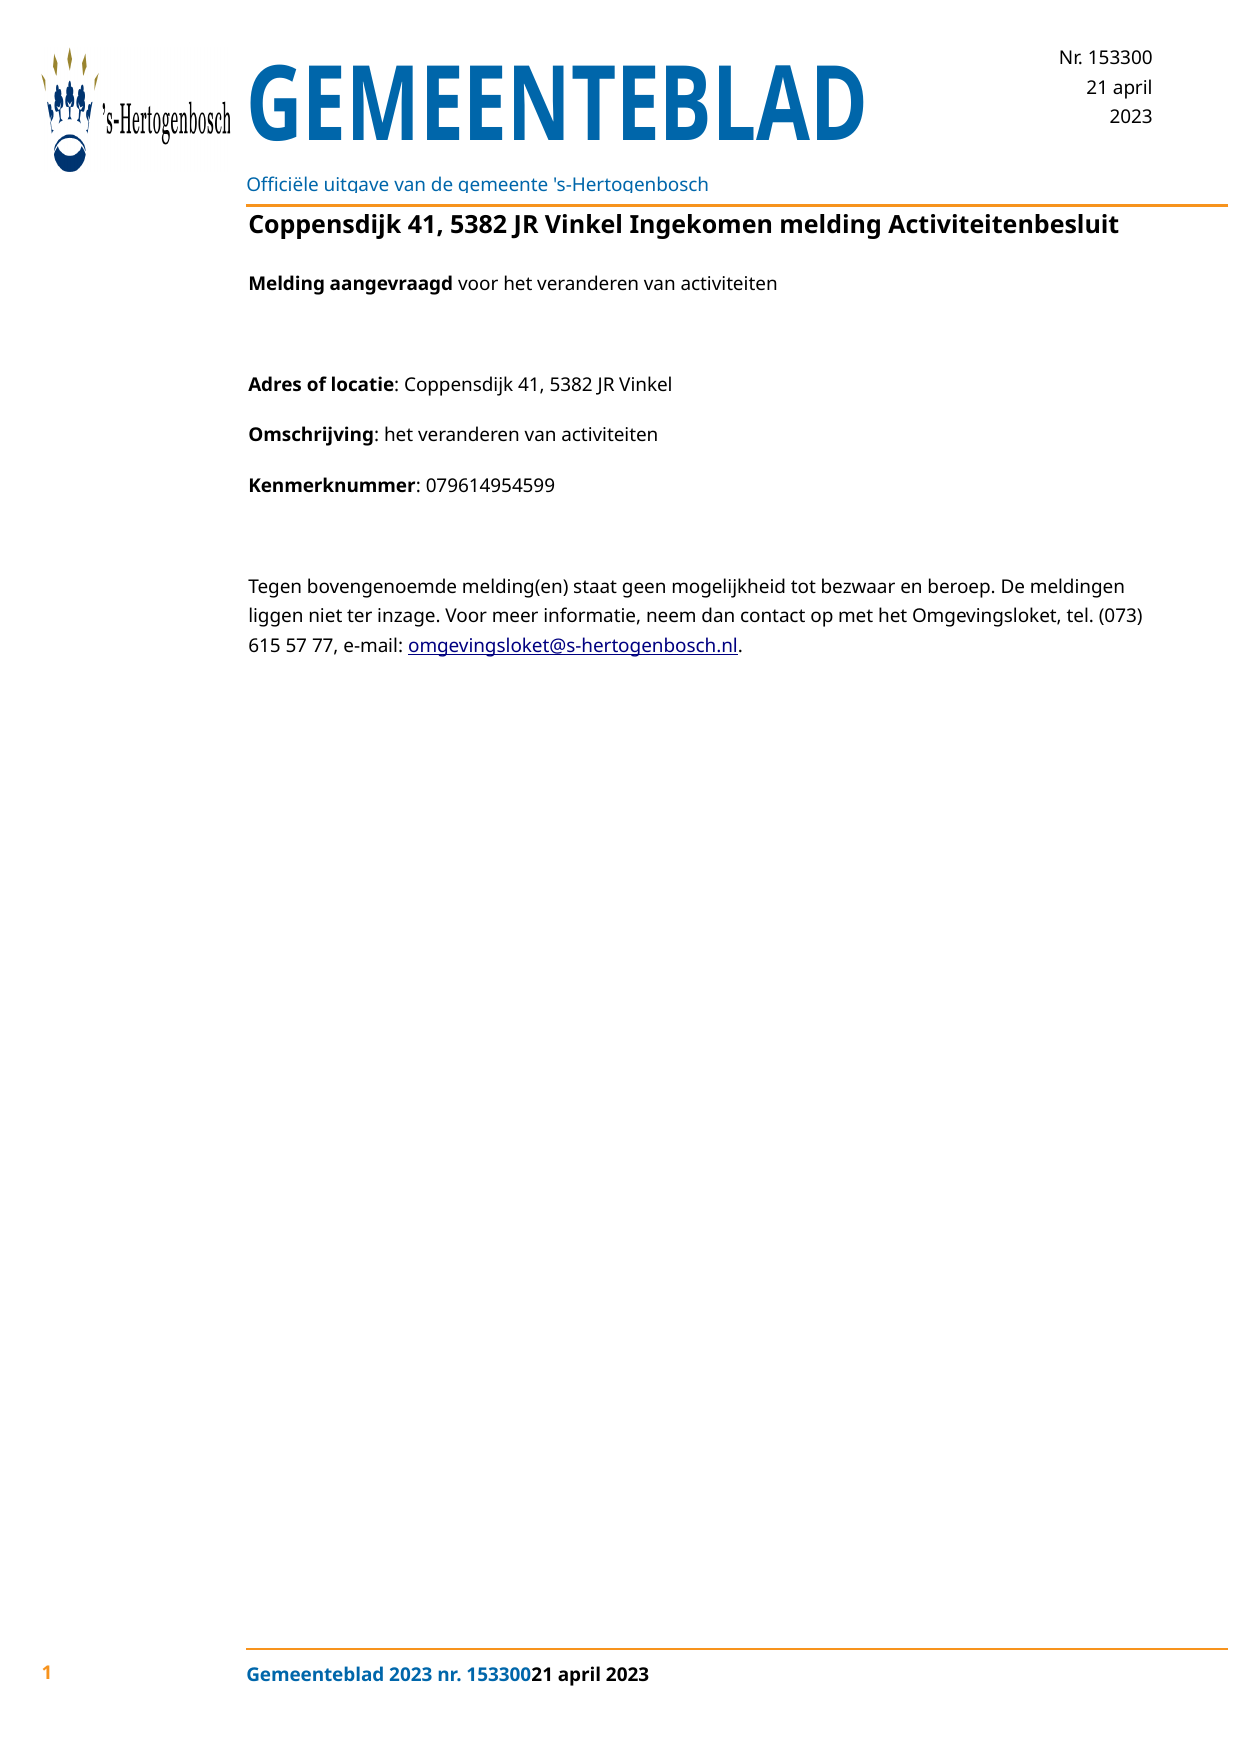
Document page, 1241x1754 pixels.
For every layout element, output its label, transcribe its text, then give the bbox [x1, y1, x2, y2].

text Omschrijving: het veranderen van activiteiten [248, 422, 1152, 447]
text Coppensdijk 41, 5382 JR Vinkel Ingekomen melding Activiteitenbesluit [248, 207, 1152, 241]
text Kenmerknummer: 079614954599 [248, 472, 1152, 498]
text Melding aangevraagd voor het veranderen van activiteiten [248, 270, 1152, 296]
picture [41, 47, 231, 172]
text Adres of locatie: Coppensdijk 41, 5382 JR Vinkel [248, 371, 1152, 397]
text Tegen bovengenoemde melding(en) staat geen mogelijkheid tot bezwaar en beroep. De meldingen liggen niet ter inzage. Voor meer informatie, neem dan contact op met het Omgevingsloket, tel. (073) 615 57 77, e-mail: omgevingsloket@s-hertogenbosch.nl. [248, 573, 1152, 658]
